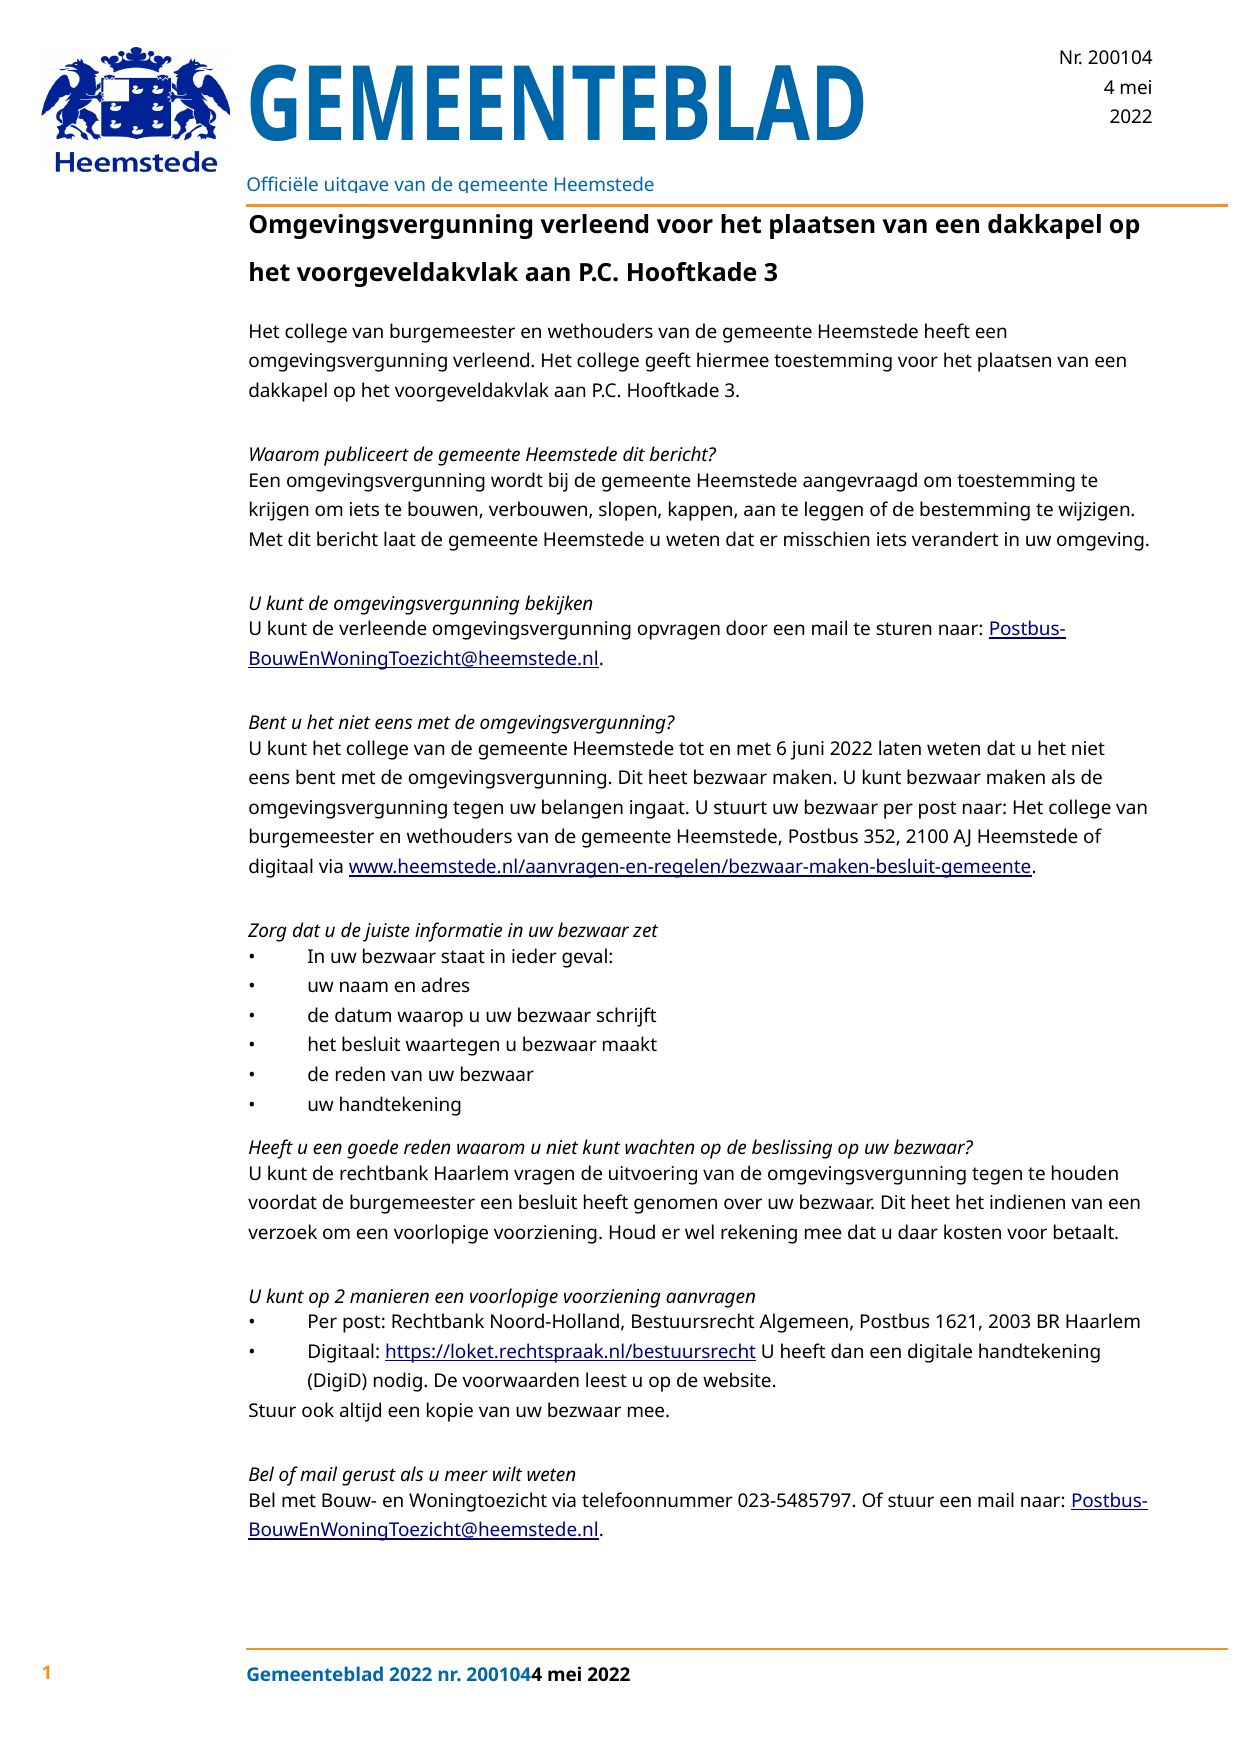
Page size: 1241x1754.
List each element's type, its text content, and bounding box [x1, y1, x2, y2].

list uw handtekening [248, 1091, 1152, 1117]
list de datum waarop u uw bezwaar schrijft [248, 1002, 1152, 1028]
text U kunt de rechtbank Haarlem vragen de uitvoering van de omgevingsvergunning tegen te houden voordat de burgemeester een besluit heeft genomen over uw bezwaar. Dit heet het indienen van een verzoek om een voorlopige voorziening. Houd er wel rekening mee dat u daar kosten voor betaalt. [248, 1160, 1152, 1244]
text U kunt de verleende omgevingsvergunning opvragen door een mail te sturen naar: Postbus-BouwEnWoningToezicht@heemstede.nl. [248, 616, 1152, 671]
text Zorg dat u de juiste informatie in uw bezwaar zet [248, 917, 1152, 943]
list de reden van uw bezwaar [248, 1061, 1152, 1087]
text Stuur ook altijd een kopie van uw bezwaar mee. [248, 1397, 1152, 1423]
list Digitaal: https://loket.rechtspraak.nl/bestuursrecht U heeft dan een digitale handtekening (DigiD) nodig. De voorwaarden leest u op de website. [248, 1338, 1152, 1393]
text U kunt op 2 manieren een voorlopige voorziening aanvragen [248, 1283, 1152, 1308]
list het besluit waartegen u bezwaar maakt [248, 1032, 1152, 1057]
text Bel met Bouw- en Woningtoezicht via telefoonnummer 023-5485797. Of stuur een mail naar: Postbus-BouwEnWoningToezicht@heemstede.nl. [248, 1487, 1152, 1542]
list uw naam en adres [248, 972, 1152, 998]
text U kunt de omgevingsvergunning bekijken [248, 590, 1152, 616]
text Het college van burgemeester en wethouders van de gemeente Heemstede heeft een omgevingsvergunning verleend. Het college geeft hiermee toestemming voor het plaatsen van een dakkapel op het voorgeveldakvlak aan P.C. Hooftkade 3. [248, 318, 1152, 403]
text Omgevingsvergunning verleend voor het plaatsen van een dakkapel op het voorgeveldakvlak aan P.C. Hooftkade 3 [248, 207, 1152, 288]
text Heeft u een goede reden waarom u niet kunt wachten op de beslissing op uw bezwaar? [248, 1134, 1152, 1160]
list Per post: Rechtbank Noord-Holland, Bestuursrecht Algemeen, Postbus 1621, 2003 BR Haarlem [248, 1308, 1152, 1334]
text U kunt het college van de gemeente Heemstede tot en met 6 juni 2022 laten weten dat u het niet eens bent met de omgevingsvergunning. Dit heet bezwaar maken. U kunt bezwaar maken als de omgevingsvergunning tegen uw belangen ingaat. U stuurt uw bezwaar per post naar: Het college van burgemeester en wethouders van de gemeente Heemstede, Postbus 352, 2100 AJ Heemstede of digitaal via www.heemstede.nl/aanvragen-en-regelen/bezwaar-maken-besluit-gemeente. [248, 735, 1152, 879]
text Een omgevingsvergunning wordt bij de gemeente Heemstede aangevraagd om toestemming te krijgen om iets te bouwen, verbouwen, slopen, kappen, aan te leggen of de bestemming te wijzigen. Met dit bericht laat de gemeente Heemstede u weten dat er misschien iets verandert in uw omgeving. [248, 467, 1152, 552]
list In uw bezwaar staat in ieder geval: [248, 943, 1152, 969]
picture [41, 47, 231, 172]
text Waarom publiceert de gemeente Heemstede dit bericht? [248, 441, 1152, 467]
text Bent u het niet eens met de omgevingsvergunning? [248, 709, 1152, 735]
text Bel of mail gerust als u meer wilt weten [248, 1461, 1152, 1487]
